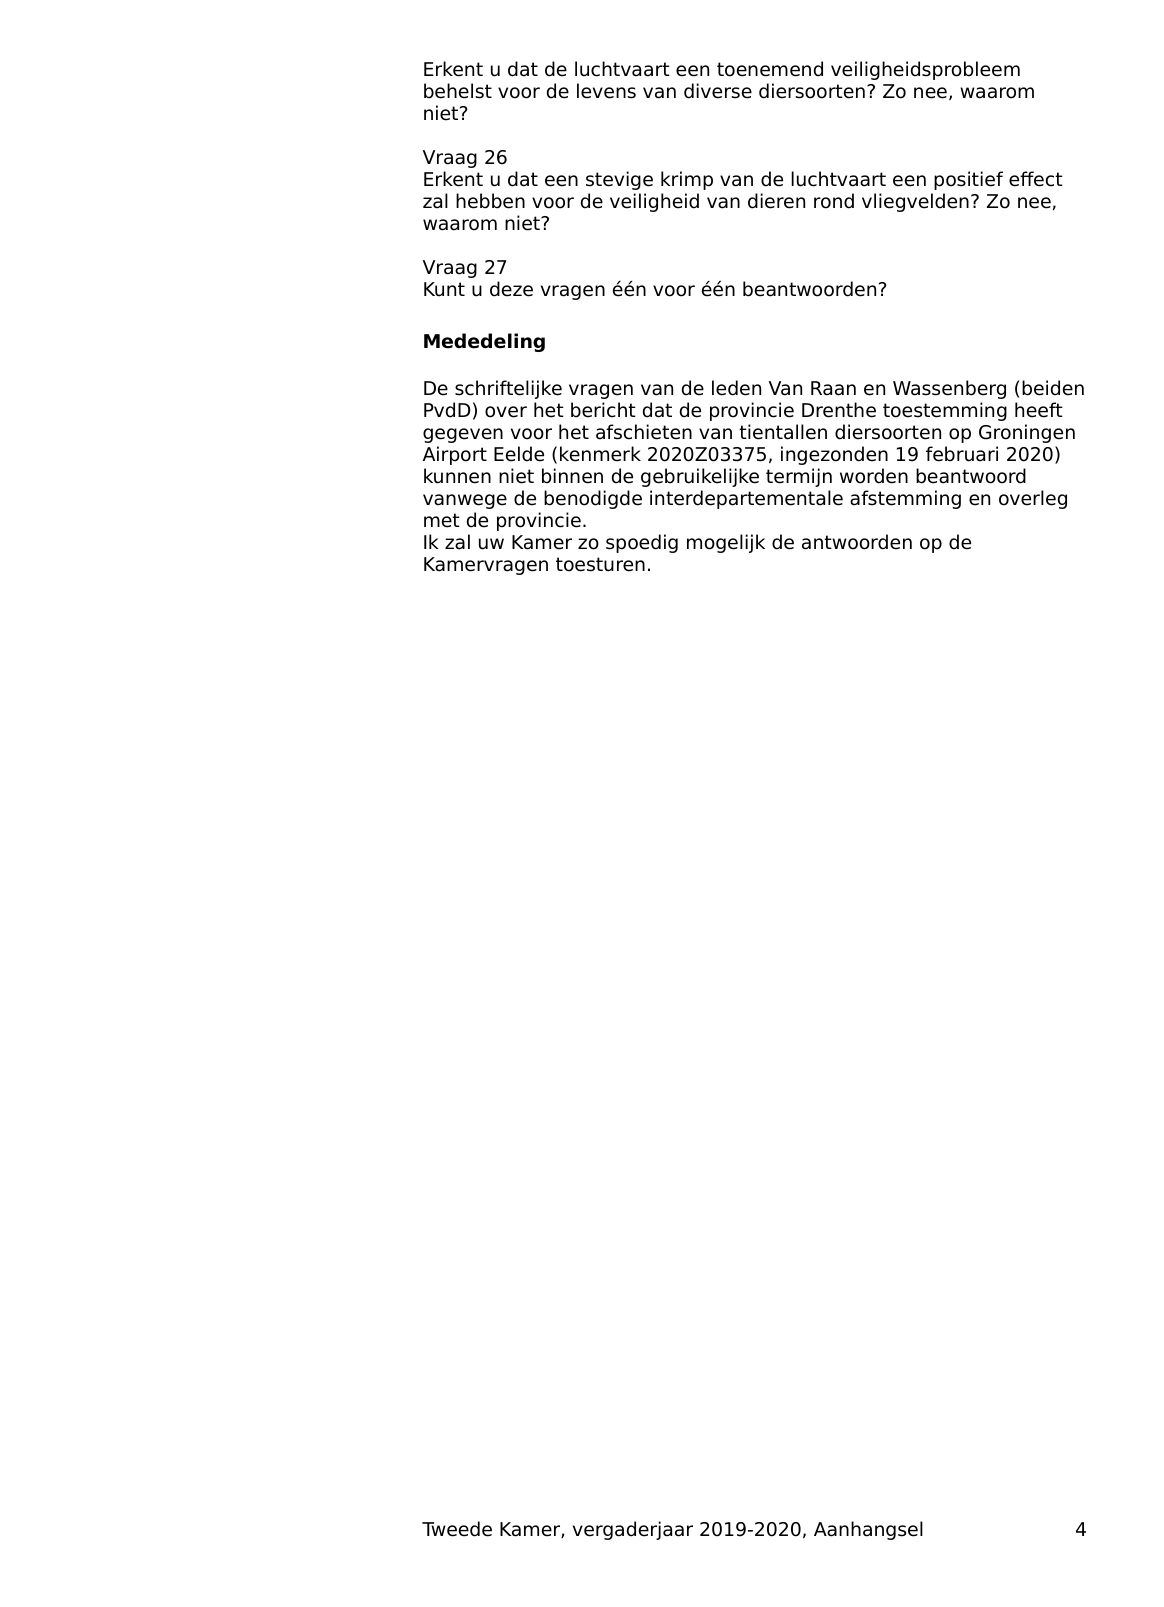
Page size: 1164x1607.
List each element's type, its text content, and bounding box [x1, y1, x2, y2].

text Vraag 26 [422, 147, 1087, 169]
subtitle Mededeling [422, 331, 1087, 353]
text De schriftelijke vragen van de leden Van Raan en Wassenberg (beiden PvdD) over het bericht dat de provincie Drenthe toestemming heeft gegeven voor het afschieten van tientallen diersoorten op Groningen Airport Eelde (kenmerk 2020Z03375, ingezonden 19 februari 2020) kunnen niet binnen de gebruikelijke termijn worden beantwoord vanwege de benodigde interdepartementale afstemming en overleg met de provincie. [422, 378, 1087, 532]
text Erkent u dat de luchtvaart een toenemend veiligheidsprobleem behelst voor de levens van diverse diersoorten? Zo nee, waarom niet? [422, 59, 1087, 125]
text Vraag 27 [422, 257, 1087, 279]
text Erkent u dat een stevige krimp van de luchtvaart een positief effect zal hebben voor de veiligheid van dieren rond vliegvelden? Zo nee, waarom niet? [422, 169, 1087, 235]
text Kunt u deze vragen één voor één beantwoorden? [422, 279, 1087, 301]
text Ik zal uw Kamer zo spoedig mogelijk de antwoorden op de Kamervragen toesturen. [422, 532, 1087, 576]
